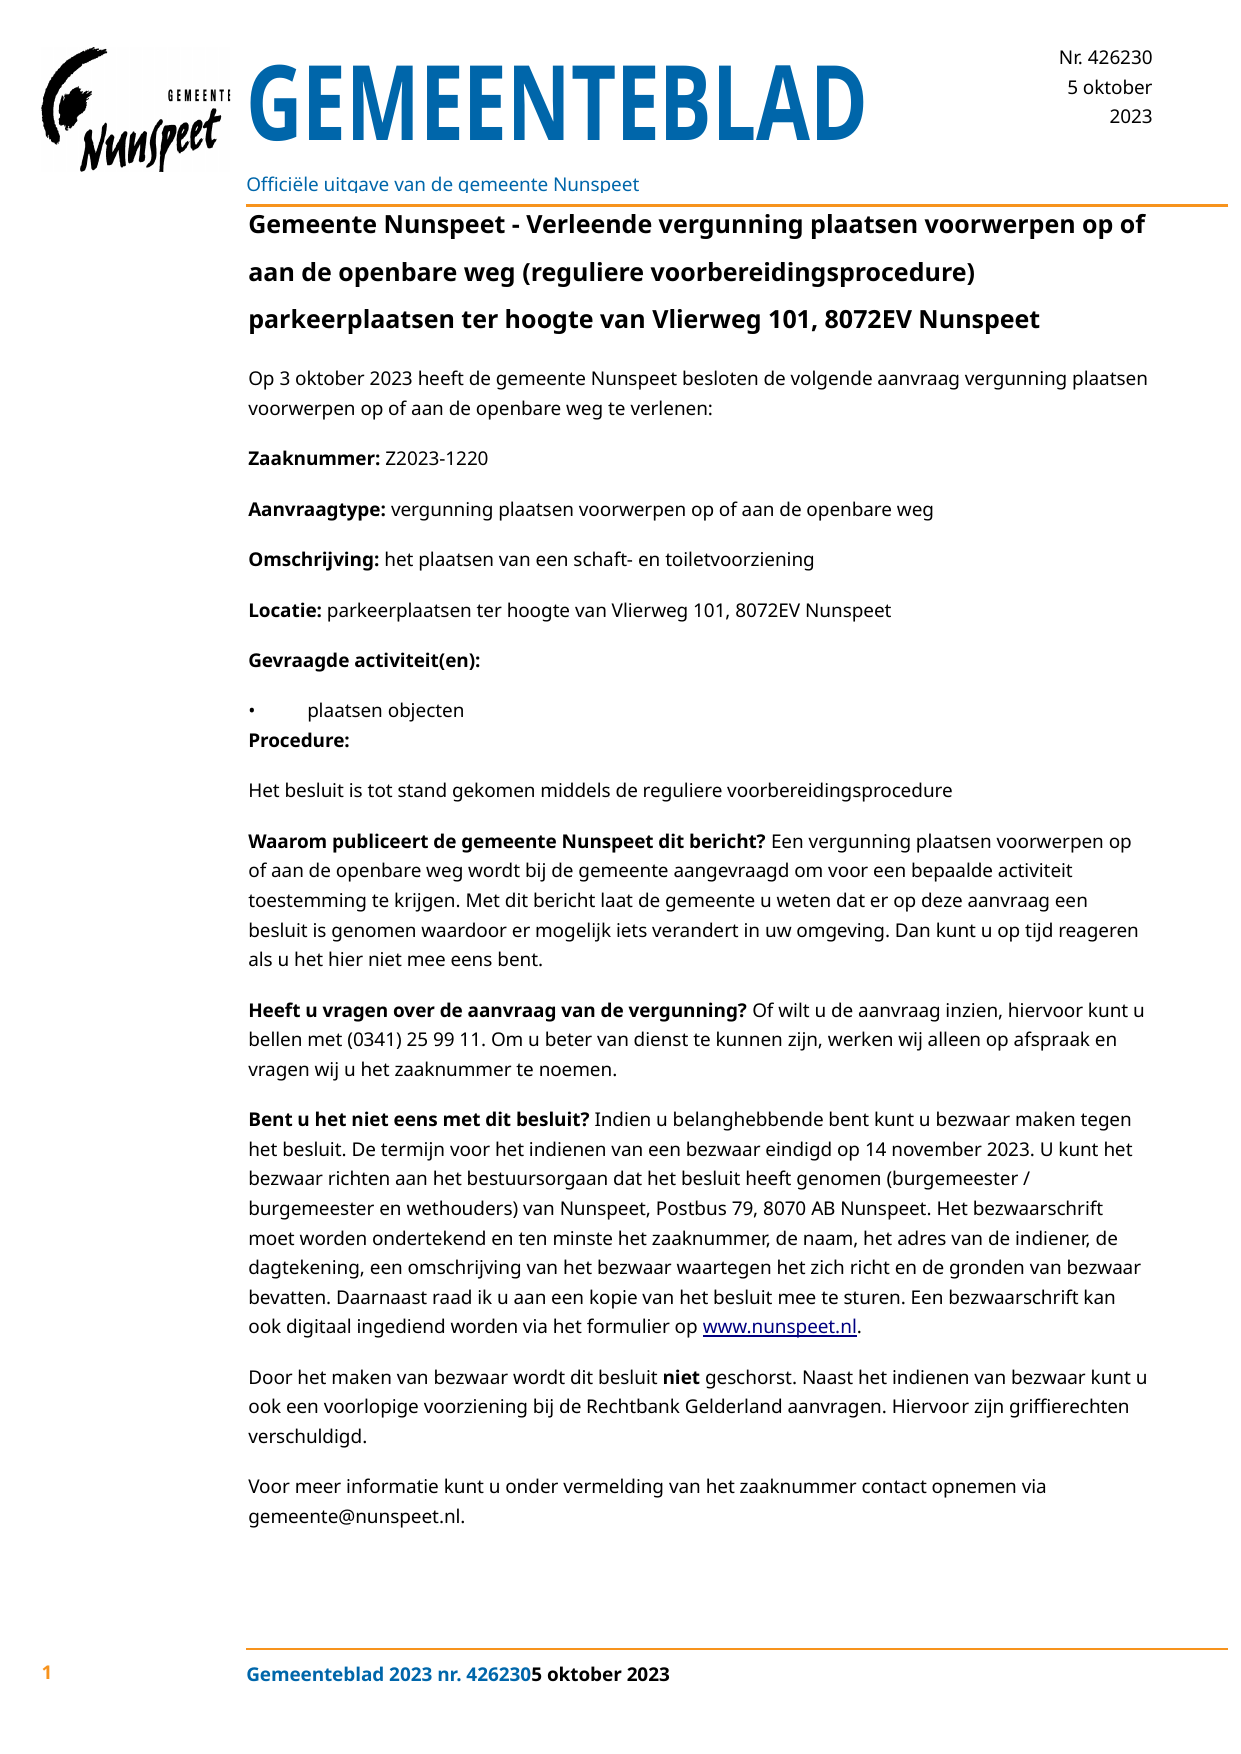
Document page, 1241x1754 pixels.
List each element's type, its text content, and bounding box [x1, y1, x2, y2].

text Gevraagde activiteit(en): [248, 647, 1152, 673]
picture [41, 47, 231, 172]
text Het besluit is tot stand gekomen middels de reguliere voorbereidingsprocedure [248, 778, 1152, 803]
text Locatie: parkeerplaatsen ter hoogte van Vlierweg 101, 8072EV Nunspeet [248, 597, 1152, 622]
text Omschrijving: het plaatsen van een schaft- en toiletvoorziening [248, 546, 1152, 572]
text Heeft u vragen over de aanvraag van de vergunning? Of wilt u de aanvraag inzien, hiervoor kunt u bellen met (0341) 25 99 11. Om u beter van dienst te kunnen zijn, werken wij alleen op afspraak en vragen wij u het zaaknummer te noemen. [248, 997, 1152, 1082]
text Bent u het niet eens met dit besluit? Indien u belanghebbende bent kunt u bezwaar maken tegen het besluit. De termijn voor het indienen van een bezwaar eindigd op 14 november 2023. U kunt het bezwaar richten aan het bestuursorgaan dat het besluit heeft genomen (burgemeester / burgemeester en wethouders) van Nunspeet, Postbus 79, 8070 AB Nunspeet. Het bezwaarschrift moet worden ondertekend en ten minste het zaaknummer, de naam, het adres van de indiener, de dagtekening, een omschrijving van het bezwaar waartegen het zich richt en de gronden van bezwaar bevatten. Daarnaast raad ik u aan een kopie van het besluit mee te sturen. Een bezwaarschrift kan ook digitaal ingediend worden via het formulier op www.nunspeet.nl. [248, 1106, 1152, 1339]
text Door het maken van bezwaar wordt dit besluit niet geschorst. Naast het indienen van bezwaar kunt u ook een voorlopige voorziening bij de Rechtbank Gelderland aanvragen. Hiervoor zijn griffierechten verschuldigd. [248, 1364, 1152, 1449]
text Procedure: [248, 727, 1152, 753]
text Op 3 oktober 2023 heeft de gemeente Nunspeet besloten de volgende aanvraag vergunning plaatsen voorwerpen op of aan de openbare weg te verlenen: [248, 366, 1152, 421]
text Zaaknummer: Z2023-1220 [248, 446, 1152, 471]
text Gemeente Nunspeet - Verleende vergunning plaatsen voorwerpen op of aan de openbare weg (reguliere voorbereidingsprocedure) parkeerplaatsen ter hoogte van Vlierweg 101, 8072EV Nunspeet [248, 207, 1152, 336]
list plaatsen objecten [248, 698, 1152, 723]
text Voor meer informatie kunt u onder vermelding van het zaaknummer contact opnemen via gemeente@nunspeet.nl. [248, 1473, 1152, 1529]
text Aanvraagtype: vergunning plaatsen voorwerpen op of aan de openbare weg [248, 496, 1152, 522]
text Waarom publiceert de gemeente Nunspeet dit bericht? Een vergunning plaatsen voorwerpen op of aan de openbare weg wordt bij de gemeente aangevraagd om voor een bepaalde activiteit toestemming te krijgen. Met dit bericht laat de gemeente u weten dat er op deze aanvraag een besluit is genomen waardoor er mogelijk iets verandert in uw omgeving. Dan kunt u op tijd reageren als u het hier niet mee eens bent. [248, 828, 1152, 972]
